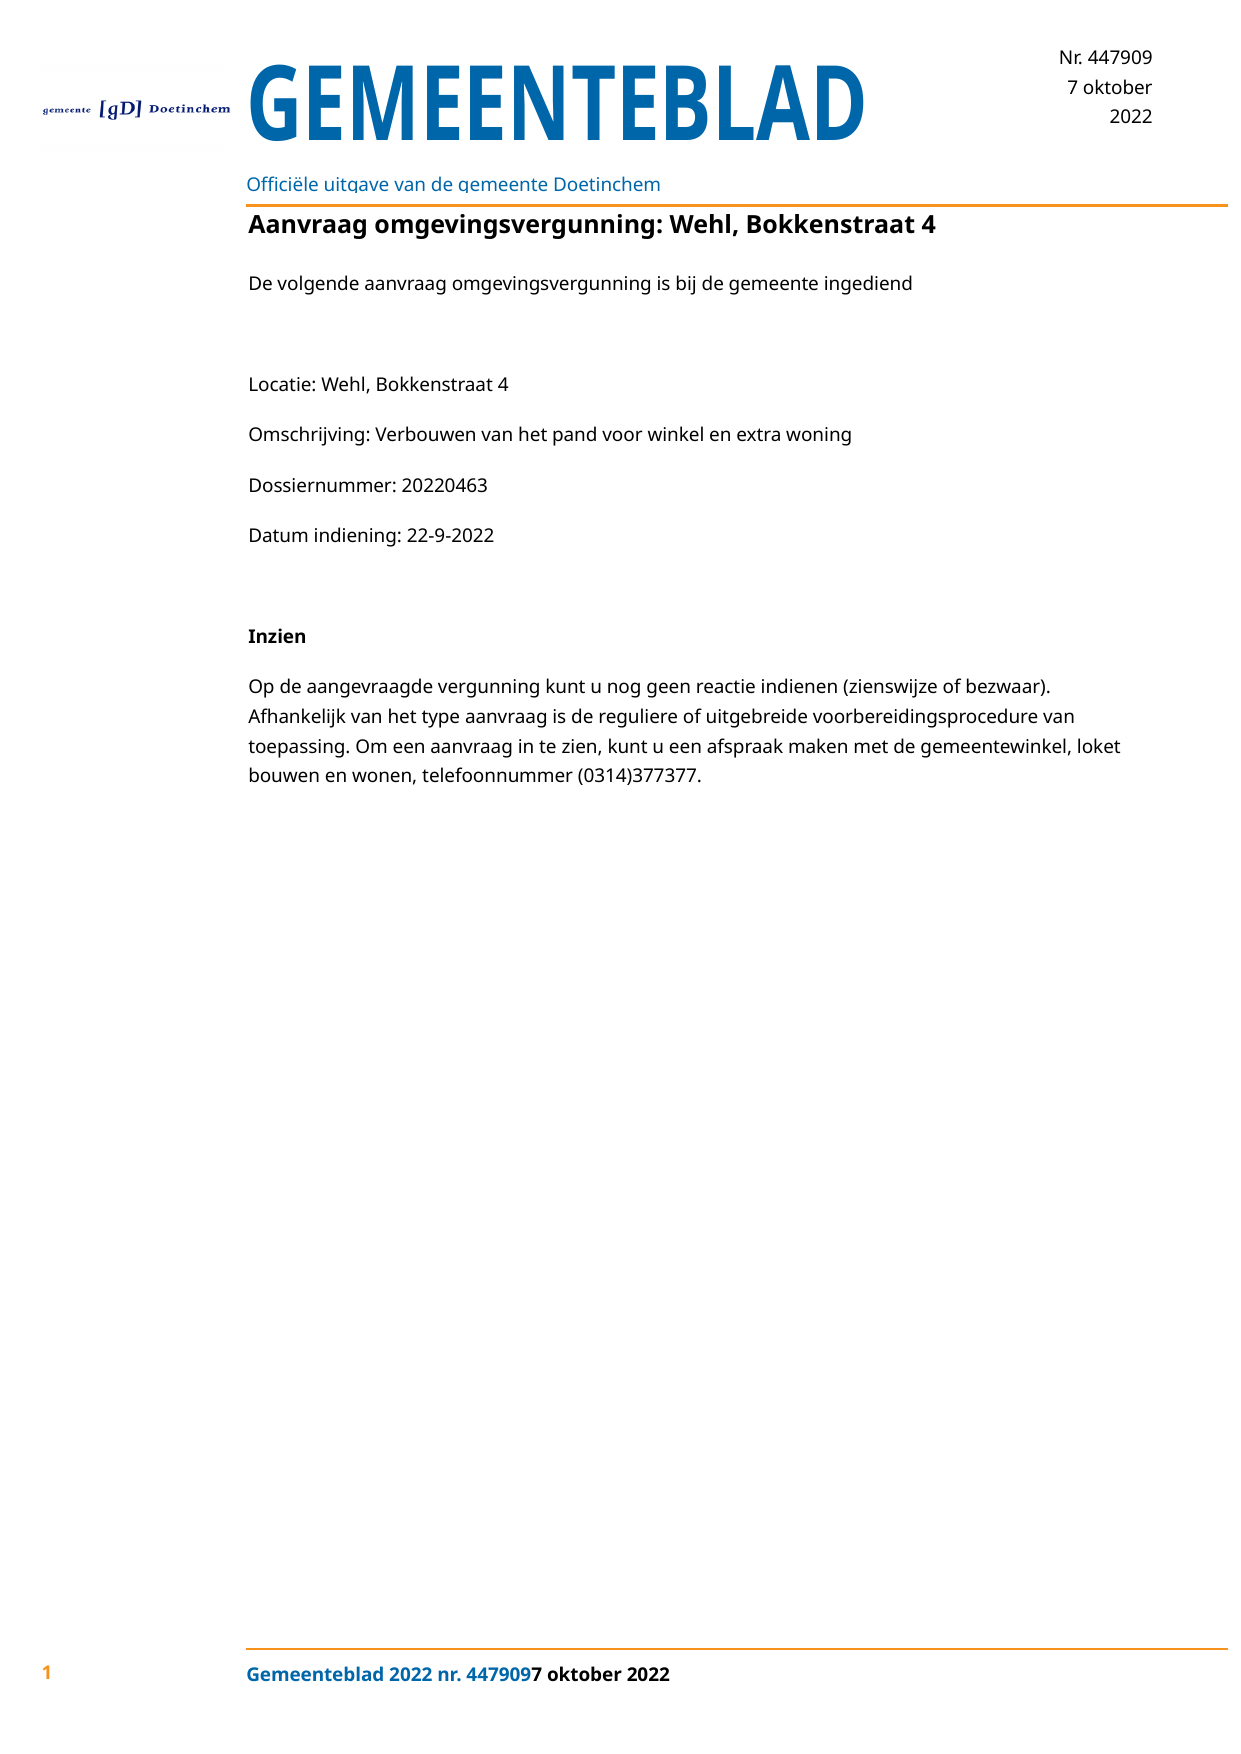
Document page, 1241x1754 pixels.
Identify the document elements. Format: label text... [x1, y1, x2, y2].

text De volgende aanvraag omgevingsvergunning is bij de gemeente ingediend [248, 270, 1152, 296]
text Dossiernummer: 20220463 [248, 472, 1152, 498]
text Omschrijving: Verbouwen van het pand voor winkel en extra woning [248, 422, 1152, 447]
text Op de aangevraagde vergunning kunt u nog geen reactie indienen (zienswijze of bezwaar). Afhankelijk van het type aanvraag is de reguliere of uitgebreide voorbereidingsprocedure van toepassing. Om een aanvraag in te zien, kunt u een afspraak maken met de gemeentewinkel, loket bouwen en wonen, telefoonnummer (0314)377377. [248, 674, 1152, 788]
text Aanvraag omgevingsvergunning: Wehl, Bokkenstraat 4 [248, 207, 1152, 241]
picture [41, 47, 231, 172]
text Datum indiening: 22-9-2022 [248, 522, 1152, 548]
text Inzien [248, 623, 1152, 649]
text Locatie: Wehl, Bokkenstraat 4 [248, 371, 1152, 397]
